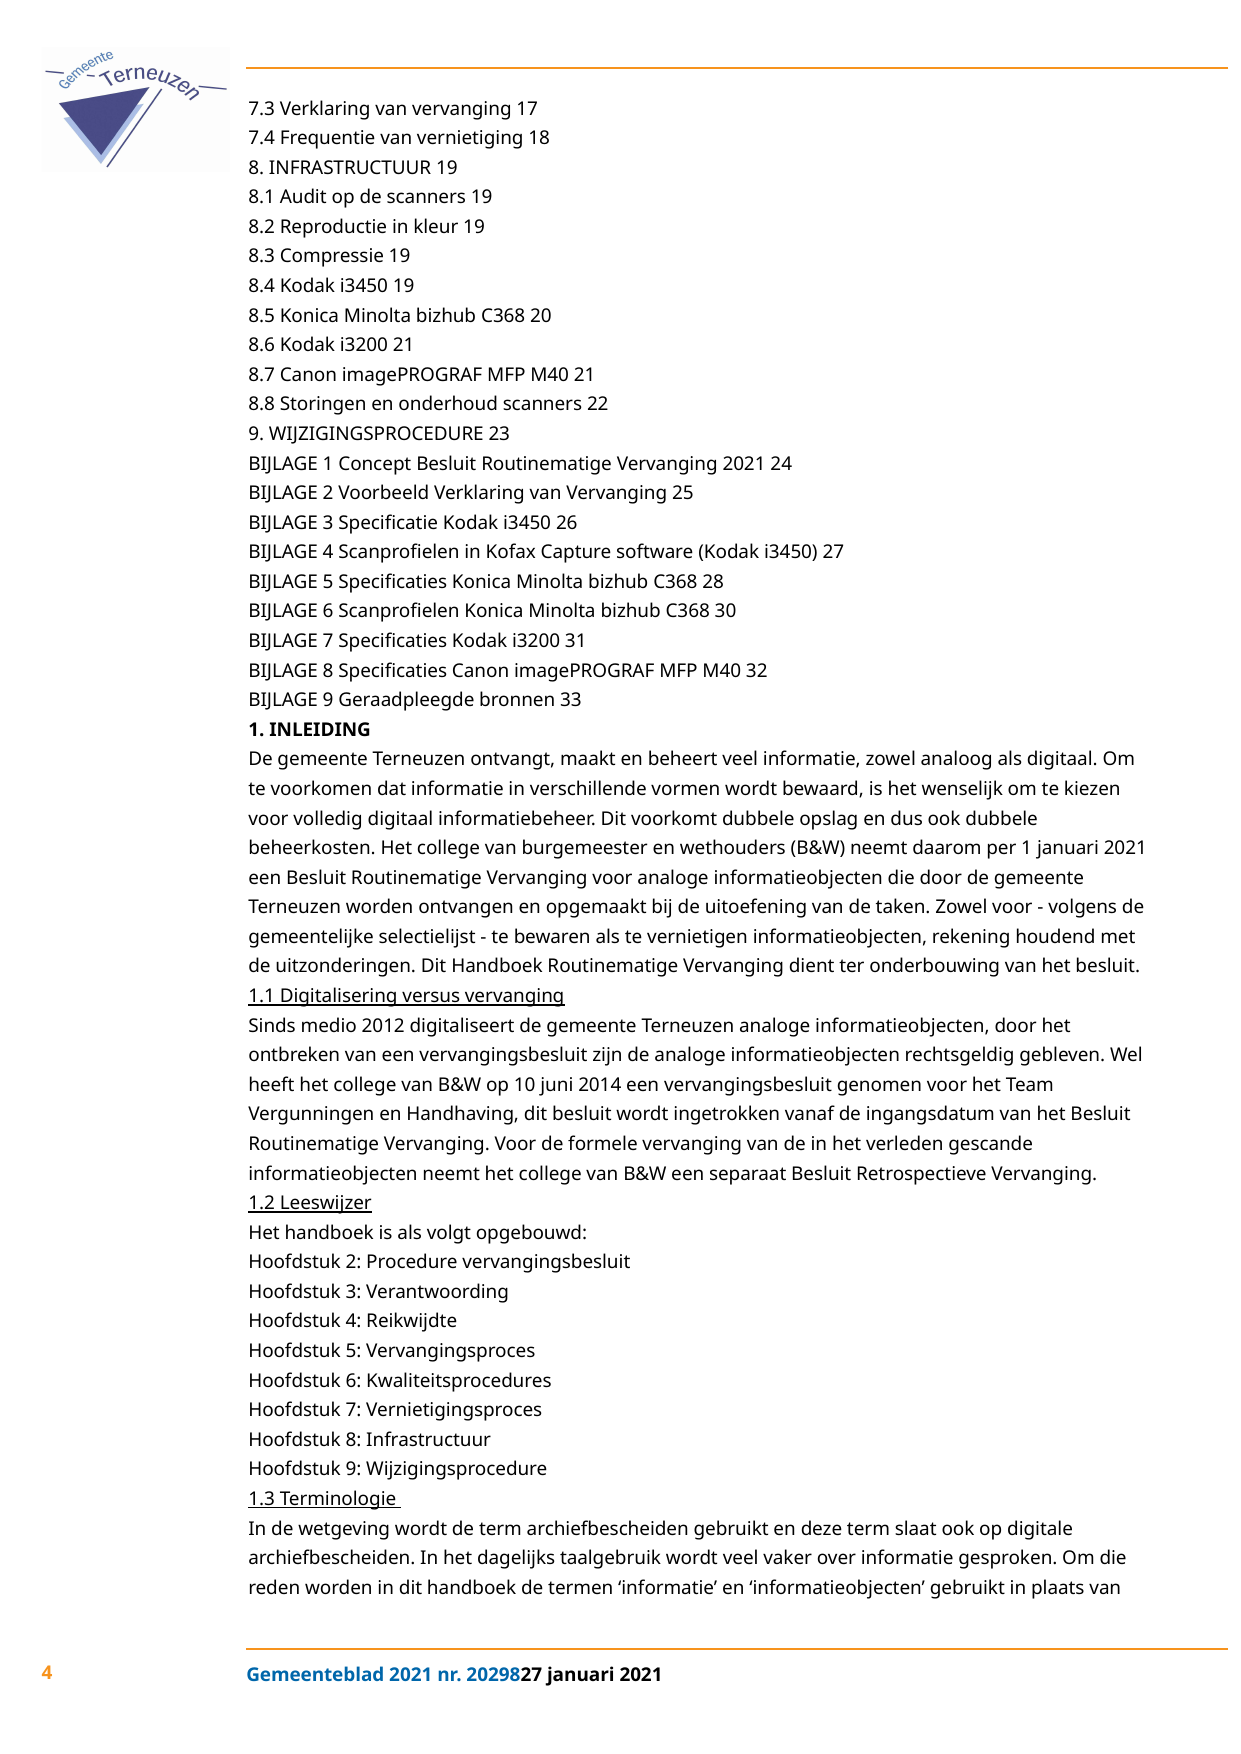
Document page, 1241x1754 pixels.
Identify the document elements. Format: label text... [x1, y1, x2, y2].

text In de wetgeving wordt de term archiefbescheiden gebruikt en deze term slaat ook op digitale archiefbescheiden. In het dagelijks taalgebruik wordt veel vaker over informatie gesproken. Om die reden worden in dit handboek de termen ‘informatie’ en ‘informatieobjecten’ gebruikt in plaats van [248, 1515, 1152, 1600]
text BIJLAGE 1 Concept Besluit Routinematige Vervanging 2021 24 [248, 450, 1152, 476]
text BIJLAGE 8 Specificaties Canon imagePROGRAF MFP M40 32 [248, 657, 1152, 683]
text BIJLAGE 3 Specificatie Kodak i3450 26 [248, 509, 1152, 535]
text Sinds medio 2012 digitaliseert de gemeente Terneuzen analoge informatieobjecten, door het ontbreken van een vervangingsbesluit zijn de analoge informatieobjecten rechtsgeldig gebleven. Wel heeft het college van B&W op 10 juni 2014 een vervangingsbesluit genomen voor het Team Vergunningen en Handhaving, dit besluit wordt ingetrokken vanaf de ingangsdatum van het Besluit Routinematige Vervanging. Voor de formele vervanging van de in het verleden gescande informatieobjecten neemt het college van B&W een separaat Besluit Retrospectieve Vervanging. [248, 1012, 1152, 1186]
text 7.3 Verklaring van vervanging 17 [248, 95, 1152, 121]
text Hoofdstuk 8: Infrastructuur [248, 1426, 1152, 1452]
text Hoofdstuk 3: Verantwoording [248, 1278, 1152, 1304]
text 1. INLEIDING [248, 716, 1152, 742]
text 8.1 Audit op de scanners 19 [248, 183, 1152, 209]
text Het handboek is als volgt opgebouwd: [248, 1219, 1152, 1245]
text 8.4 Kodak i3450 19 [248, 272, 1152, 298]
text Hoofdstuk 2: Procedure vervangingsbesluit [248, 1248, 1152, 1274]
text Hoofdstuk 5: Vervangingsproces [248, 1337, 1152, 1363]
text De gemeente Terneuzen ontvangt, maakt en beheert veel informatie, zowel analoog als digitaal. Om te voorkomen dat informatie in verschillende vormen wordt bewaard, is het wenselijk om te kiezen voor volledig digitaal informatiebeheer. Dit voorkomt dubbele opslag en dus ook dubbele beheerkosten. Het college van burgemeester en wethouders (B&W) neemt daarom per 1 januari 2021 een Besluit Routinematige Vervanging voor analoge informatieobjecten die door de gemeente Terneuzen worden ontvangen en opgemaakt bij de uitoefening van de taken. Zowel voor - volgens de gemeentelijke selectielijst - te bewaren als te vernietigen informatieobjecten, rekening houdend met de uitzonderingen. Dit Handboek Routinematige Vervanging dient ter onderbouwing van het besluit. [248, 746, 1152, 978]
text BIJLAGE 6 Scanprofielen Konica Minolta bizhub C368 30 [248, 598, 1152, 623]
text 8.3 Compressie 19 [248, 243, 1152, 268]
text BIJLAGE 5 Specificaties Konica Minolta bizhub C368 28 [248, 568, 1152, 594]
text 8.6 Kodak i3200 21 [248, 331, 1152, 357]
text 1.1 Digitalisering versus vervanging [248, 982, 1152, 1008]
text Hoofdstuk 6: Kwaliteitsprocedures [248, 1367, 1152, 1393]
text 8.8 Storingen en onderhoud scanners 22 [248, 391, 1152, 416]
text 1.2 Leeswijzer [248, 1189, 1152, 1215]
text BIJLAGE 4 Scanprofielen in Kofax Capture software (Kodak i3450) 27 [248, 538, 1152, 564]
text Hoofdstuk 9: Wijzigingsprocedure [248, 1456, 1152, 1481]
text 8.7 Canon imagePROGRAF MFP M40 21 [248, 361, 1152, 387]
text 8.5 Konica Minolta bizhub C368 20 [248, 302, 1152, 328]
text 8. INFRASTRUCTUUR 19 [248, 154, 1152, 180]
text 9. WIJZIGINGSPROCEDURE 23 [248, 420, 1152, 446]
text Hoofdstuk 7: Vernietigingsproces [248, 1396, 1152, 1422]
text BIJLAGE 2 Voorbeeld Verklaring van Vervanging 25 [248, 479, 1152, 505]
text BIJLAGE 9 Geraadpleegde bronnen 33 [248, 686, 1152, 712]
text Hoofdstuk 4: Reikwijdte [248, 1308, 1152, 1333]
text 1.3 Terminologie [248, 1485, 1152, 1511]
text BIJLAGE 7 Specificaties Kodak i3200 31 [248, 627, 1152, 653]
picture [41, 47, 231, 172]
text 8.2 Reproductie in kleur 19 [248, 213, 1152, 239]
text 7.4 Frequentie van vernietiging 18 [248, 124, 1152, 150]
